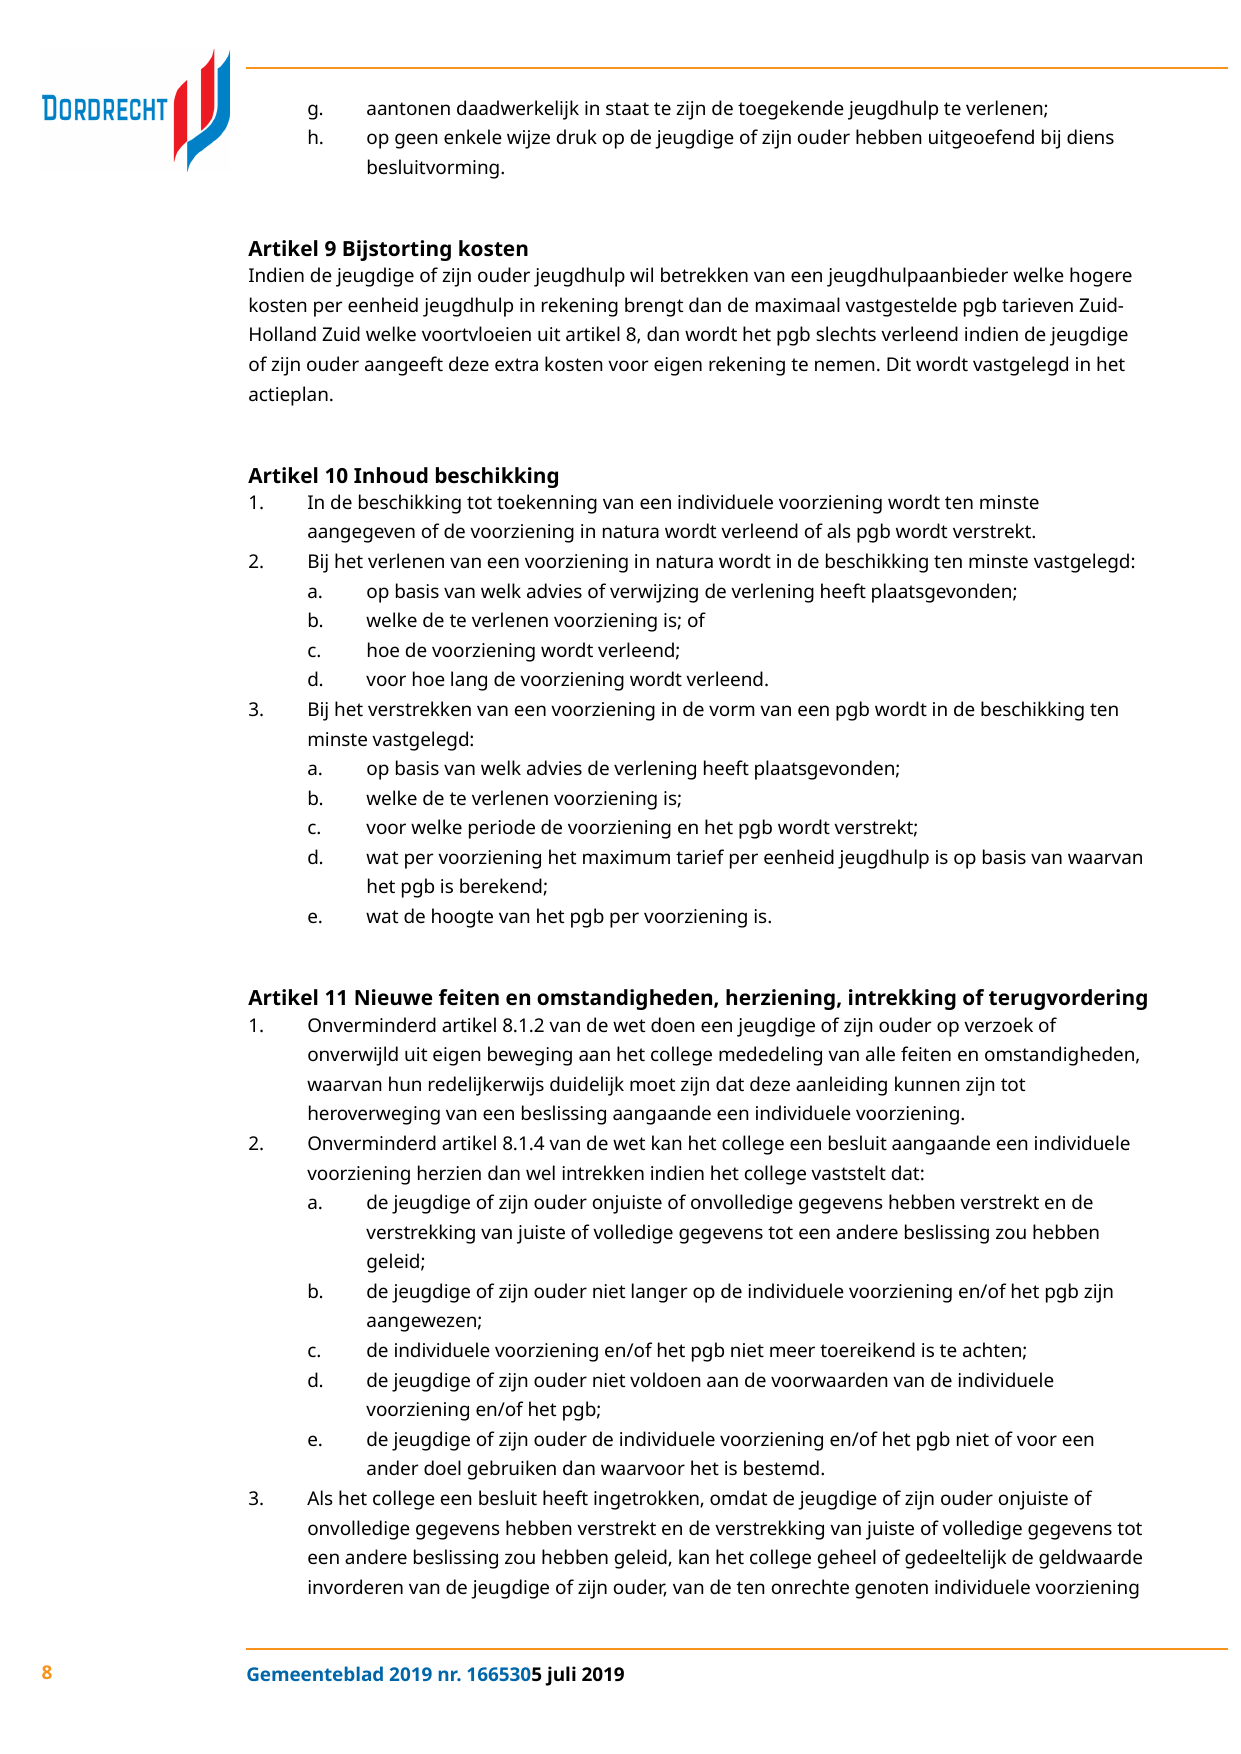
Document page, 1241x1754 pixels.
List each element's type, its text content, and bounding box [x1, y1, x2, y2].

list hoe de voorziening wordt verleend; [307, 637, 1152, 663]
text Artikel 10 Inhoud beschikking [248, 461, 1152, 489]
list de individuele voorziening en/of het pgb niet meer toereikend is te achten; [307, 1337, 1152, 1363]
text Artikel 9 Bijstorting kosten [248, 234, 1152, 262]
list op basis van welk advies de verlening heeft plaatsgevonden; [307, 755, 1152, 781]
list wat per voorziening het maximum tarief per eenheid jeugdhulp is op basis van waarvan het pgb is berekend; [307, 844, 1152, 899]
list welke de te verlenen voorziening is; [307, 785, 1152, 811]
list de jeugdige of zijn ouder niet langer op de individuele voorziening en/of het pgb zijn aangewezen; [307, 1278, 1152, 1333]
list In de beschikking tot toekenning van een individuele voorziening wordt ten minste aangegeven of de voorziening in natura wordt verleend of als pgb wordt verstrekt. [248, 489, 1152, 544]
text Artikel 11 Nieuwe feiten en omstandigheden, herziening, intrekking of terugvordering [248, 983, 1152, 1012]
list Bij het verlenen van een voorziening in natura wordt in de beschikking ten minste vastgelegd: [248, 548, 1152, 574]
list aantonen daadwerkelijk in staat te zijn de toegekende jeugdhulp te verlenen; [307, 95, 1152, 121]
list Bij het verstrekken van een voorziening in de vorm van een pgb wordt in de beschikking ten minste vastgelegd: [248, 696, 1152, 752]
list Als het college een besluit heeft ingetrokken, omdat de jeugdige of zijn ouder onjuiste of onvolledige gegevens hebben verstrekt en de verstrekking van juiste of volledige gegevens tot een andere beslissing zou hebben geleid, kan het college geheel of gedeeltelijk de geldwaarde invorderen van de jeugdige of zijn ouder, van de ten onrechte genoten individuele voorziening [248, 1485, 1152, 1599]
list Onverminderd artikel 8.1.4 van de wet kan het college een besluit aangaande een individuele voorziening herzien dan wel intrekken indien het college vaststelt dat: [248, 1130, 1152, 1185]
text Indien de jeugdige of zijn ouder jeugdhulp wil betrekken van een jeugdhulpaanbieder welke hogere kosten per eenheid jeugdhulp in rekening brengt dan de maximaal vastgestelde pgb tarieven Zuid-Holland Zuid welke voortvloeien uit artikel 8, dan wordt het pgb slechts verleend indien de jeugdige of zijn ouder aangeeft deze extra kosten voor eigen rekening te nemen. Dit wordt vastgelegd in het actieplan. [248, 262, 1152, 406]
list de jeugdige of zijn ouder niet voldoen aan de voorwaarden van de individuele voorziening en/of het pgb; [307, 1367, 1152, 1422]
list op geen enkele wijze druk op de jeugdige of zijn ouder hebben uitgeoefend bij diens besluitvorming. [307, 124, 1152, 180]
list voor welke periode de voorziening en het pgb wordt verstrekt; [307, 814, 1152, 840]
picture [41, 47, 231, 172]
list voor hoe lang de voorziening wordt verleend. [307, 667, 1152, 692]
list welke de te verlenen voorziening is; of [307, 607, 1152, 633]
list op basis van welk advies of verwijzing de verlening heeft plaatsgevonden; [307, 578, 1152, 604]
list Onverminderd artikel 8.1.2 van de wet doen een jeugdige of zijn ouder op verzoek of onverwijld uit eigen beweging aan het college mededeling van alle feiten en omstandigheden, waarvan hun redelijkerwijs duidelijk moet zijn dat deze aanleiding kunnen zijn tot heroverweging van een beslissing aangaande een individuele voorziening. [248, 1012, 1152, 1126]
list wat de hoogte van het pgb per voorziening is. [307, 903, 1152, 929]
list de jeugdige of zijn ouder de individuele voorziening en/of het pgb niet of voor een ander doel gebruiken dan waarvoor het is bestemd. [307, 1426, 1152, 1481]
list de jeugdige of zijn ouder onjuiste of onvolledige gegevens hebben verstrekt en de verstrekking van juiste of volledige gegevens tot een andere beslissing zou hebben geleid; [307, 1189, 1152, 1274]
